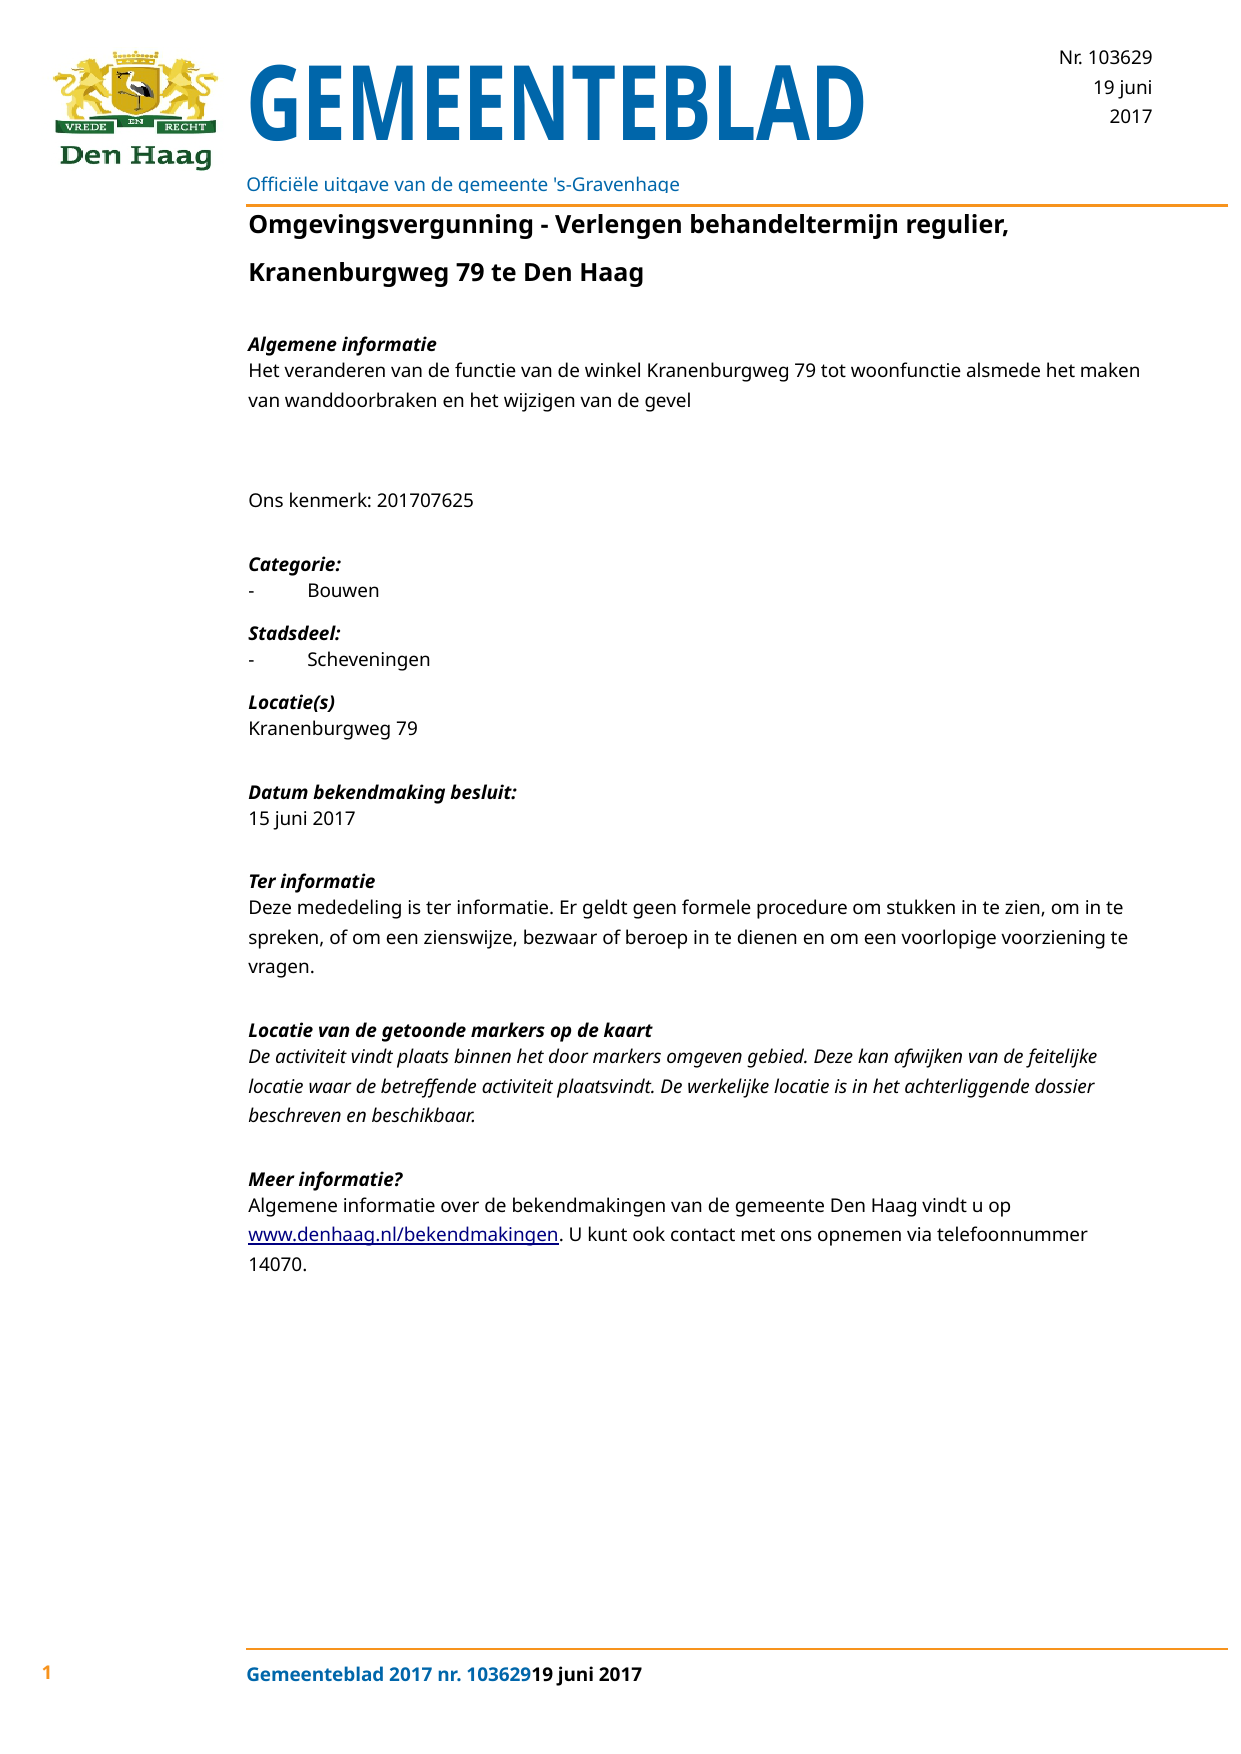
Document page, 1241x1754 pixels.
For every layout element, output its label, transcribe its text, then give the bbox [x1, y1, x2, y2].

text Stadsdeel: [248, 620, 1152, 646]
text Algemene informatie over de bekendmakingen van de gemeente Den Haag vindt u op www.denhaag.nl/bekendmakingen. U kunt ook contact met ons opnemen via telefoonnummer 14070. [248, 1192, 1152, 1277]
text Datum bekendmaking besluit: [248, 779, 1152, 805]
text Ons kenmerk: 201707625 [248, 488, 1152, 513]
text 15 juni 2017 [248, 805, 1152, 830]
text Deze mededeling is ter informatie. Er geldt geen formele procedure om stukken in te zien, om in te spreken, of om een zienswijze, bezwaar of beroep in te dienen en om een voorlopige voorziening te vragen. [248, 894, 1152, 979]
text Algemene informatie [248, 331, 1152, 357]
list Scheveningen [248, 646, 1152, 672]
list Bouwen [248, 577, 1152, 603]
picture [41, 47, 231, 172]
text Omgevingsvergunning - Verlengen behandeltermijn regulier, Kranenburgweg 79 te Den Haag [248, 207, 1152, 288]
text Categorie: [248, 552, 1152, 577]
text De activiteit vindt plaats binnen het door markers omgeven gebied. Deze kan afwijken van de feitelijke locatie waar de betreffende activiteit plaatsvindt. De werkelijke locatie is in het achterliggende dossier beschreven en beschikbaar. [248, 1043, 1152, 1128]
text Locatie(s) [248, 689, 1152, 715]
text Het veranderen van de functie van de winkel Kranenburgweg 79 tot woonfunctie alsmede het maken van wanddoorbraken en het wijzigen van de gevel [248, 357, 1152, 412]
text Ter informatie [248, 869, 1152, 894]
text Kranenburgweg 79 [248, 715, 1152, 741]
text Locatie van de getoonde markers op de kaart [248, 1017, 1152, 1043]
text Meer informatie? [248, 1166, 1152, 1192]
